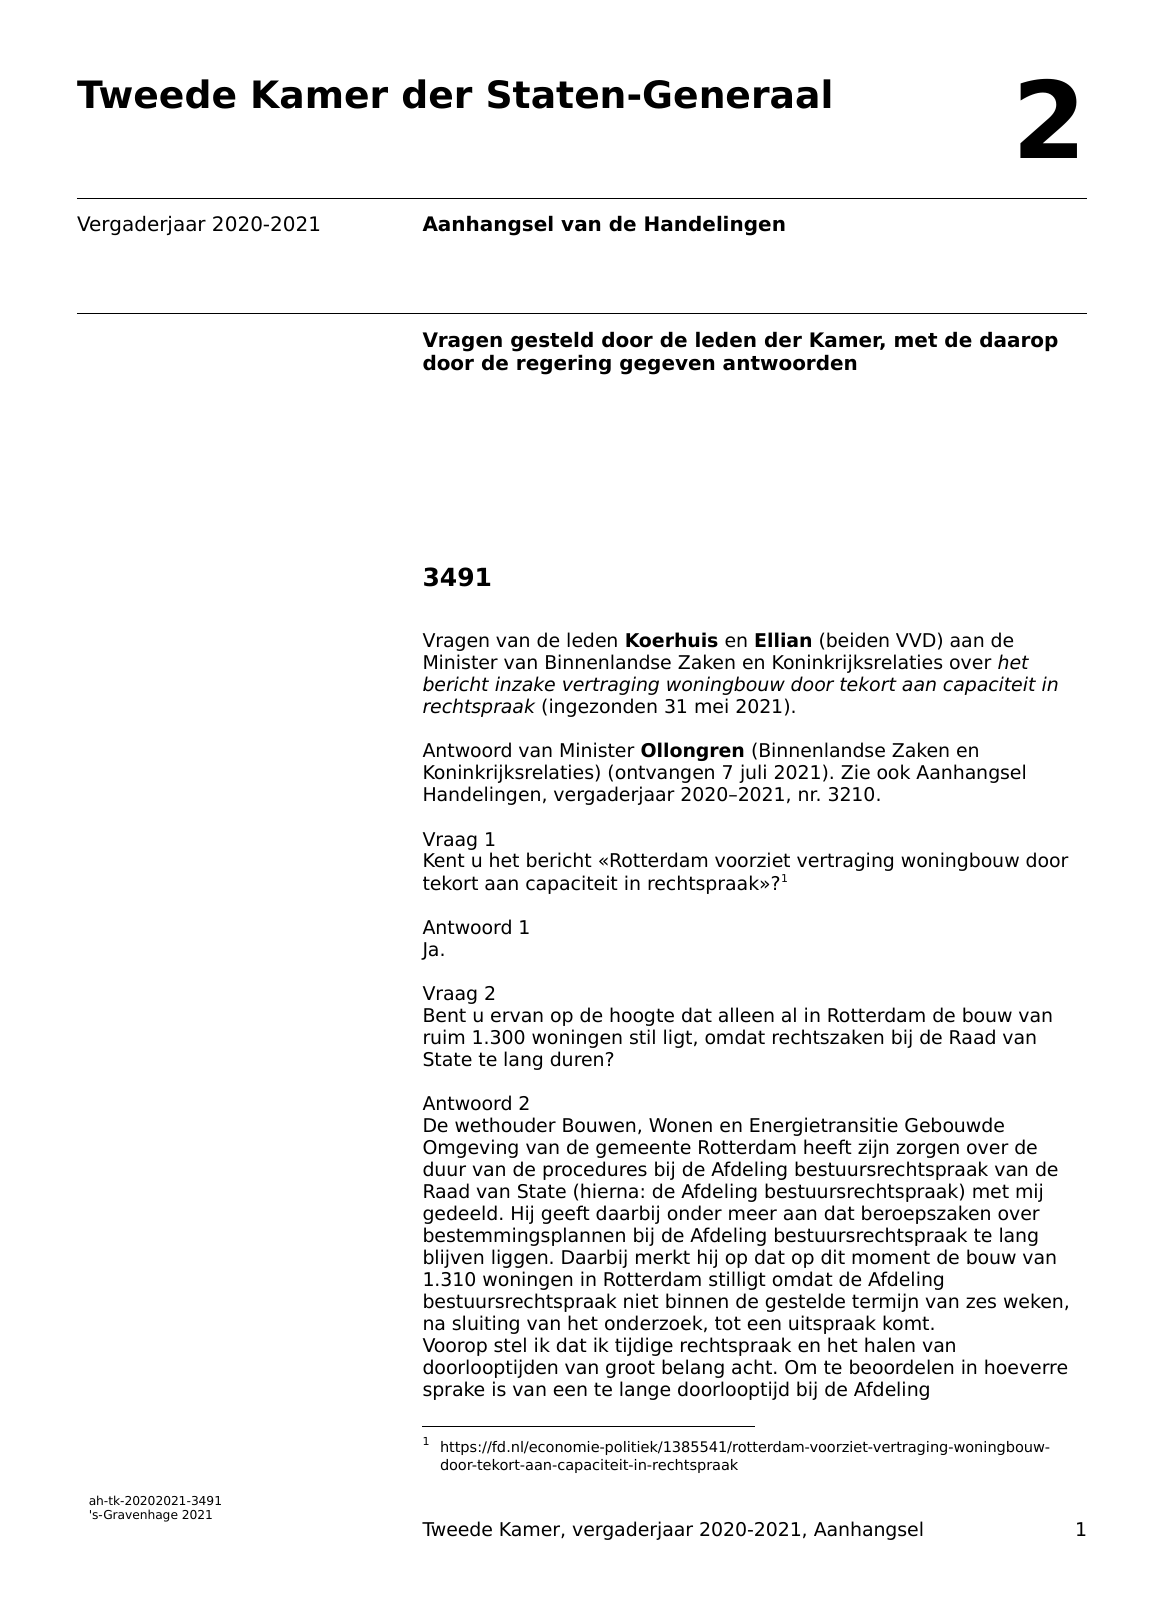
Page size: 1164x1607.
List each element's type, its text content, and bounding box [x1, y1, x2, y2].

table_header 2 [886, 59, 1087, 198]
text Kent u het bericht «Rotterdam voorziet vertraging woningbouw door tekort aan capaciteit in rechtspraak»? [422, 850, 1087, 894]
text Voorop stel ik dat ik tijdige rechtspraak en het halen van doorlooptijden van groot belang acht. Om te beoordelen in hoeverre sprake is van een te lange doorlooptijd bij de Afdeling [422, 1334, 1087, 1401]
table_cell Vragen gesteld door de leden der Kamer, met de daarop door de regering gegeven antwoorden [422, 314, 1087, 375]
table_cell Vergaderjaar 2020-2021 [77, 199, 422, 313]
table_header Tweede Kamer der Staten-Generaal [77, 59, 886, 198]
text Antwoord 1 [422, 917, 1087, 938]
table_cell [77, 314, 422, 375]
text ah-tk-20202021-3491 [88, 1494, 323, 1508]
text Vraag 2 [422, 983, 1087, 1005]
table_cell Aanhangsel van de Handelingen [422, 199, 1087, 313]
text Antwoord van Minister Ollongren (Binnenlandse Zaken en Koninkrijksrelaties) (ontvangen 7 juli 2021). Zie ook Aanhangsel Handelingen, vergaderjaar 2020–2021, nr. 3210. [422, 740, 1087, 806]
text https://fd.nl/economie-politiek/1385541/rotterdam-voorziet-vertraging-woningbouw-door-tekort-aan-capaciteit-in-rechtspraak [422, 1435, 1087, 1474]
text Antwoord 2 [422, 1093, 1087, 1115]
text Ja. [422, 938, 1087, 961]
text Bent u ervan op de hoogte dat alleen al in Rotterdam de bouw van ruim 1.300 woningen stil ligt, omdat rechtszaken bij de Raad van State te lang duren? [422, 1005, 1087, 1071]
text Vraag 1 [422, 828, 1087, 850]
text Vragen van de leden Koerhuis en Ellian (beiden VVD) aan de Minister van Binnenlandse Zaken en Koninkrijksrelaties over het bericht inzake vertraging woningbouw door tekort aan capaciteit in rechtspraak (ingezonden 31 mei 2021). [422, 630, 1087, 718]
text 's-Gravenhage 2021 [88, 1508, 323, 1522]
text De wethouder Bouwen, Wonen en Energietransitie Gebouwde Omgeving van de gemeente Rotterdam heeft zijn zorgen over de duur van de procedures bij de Afdeling bestuursrechtspraak van de Raad van State (hierna: de Afdeling bestuursrechtspraak) met mij gedeeld. Hij geeft daarbij onder meer aan dat beroepszaken over bestemmingsplannen bij de Afdeling bestuursrechtspraak te lang blijven liggen. Daarbij merkt hij op dat op dit moment de bouw van 1.310 woningen in Rotterdam stilligt omdat de Afdeling bestuursrechtspraak niet binnen de gestelde termijn van zes weken, na sluiting van het onderzoek, tot een uitspraak komt. [422, 1115, 1087, 1334]
text 3491 [422, 563, 1087, 592]
